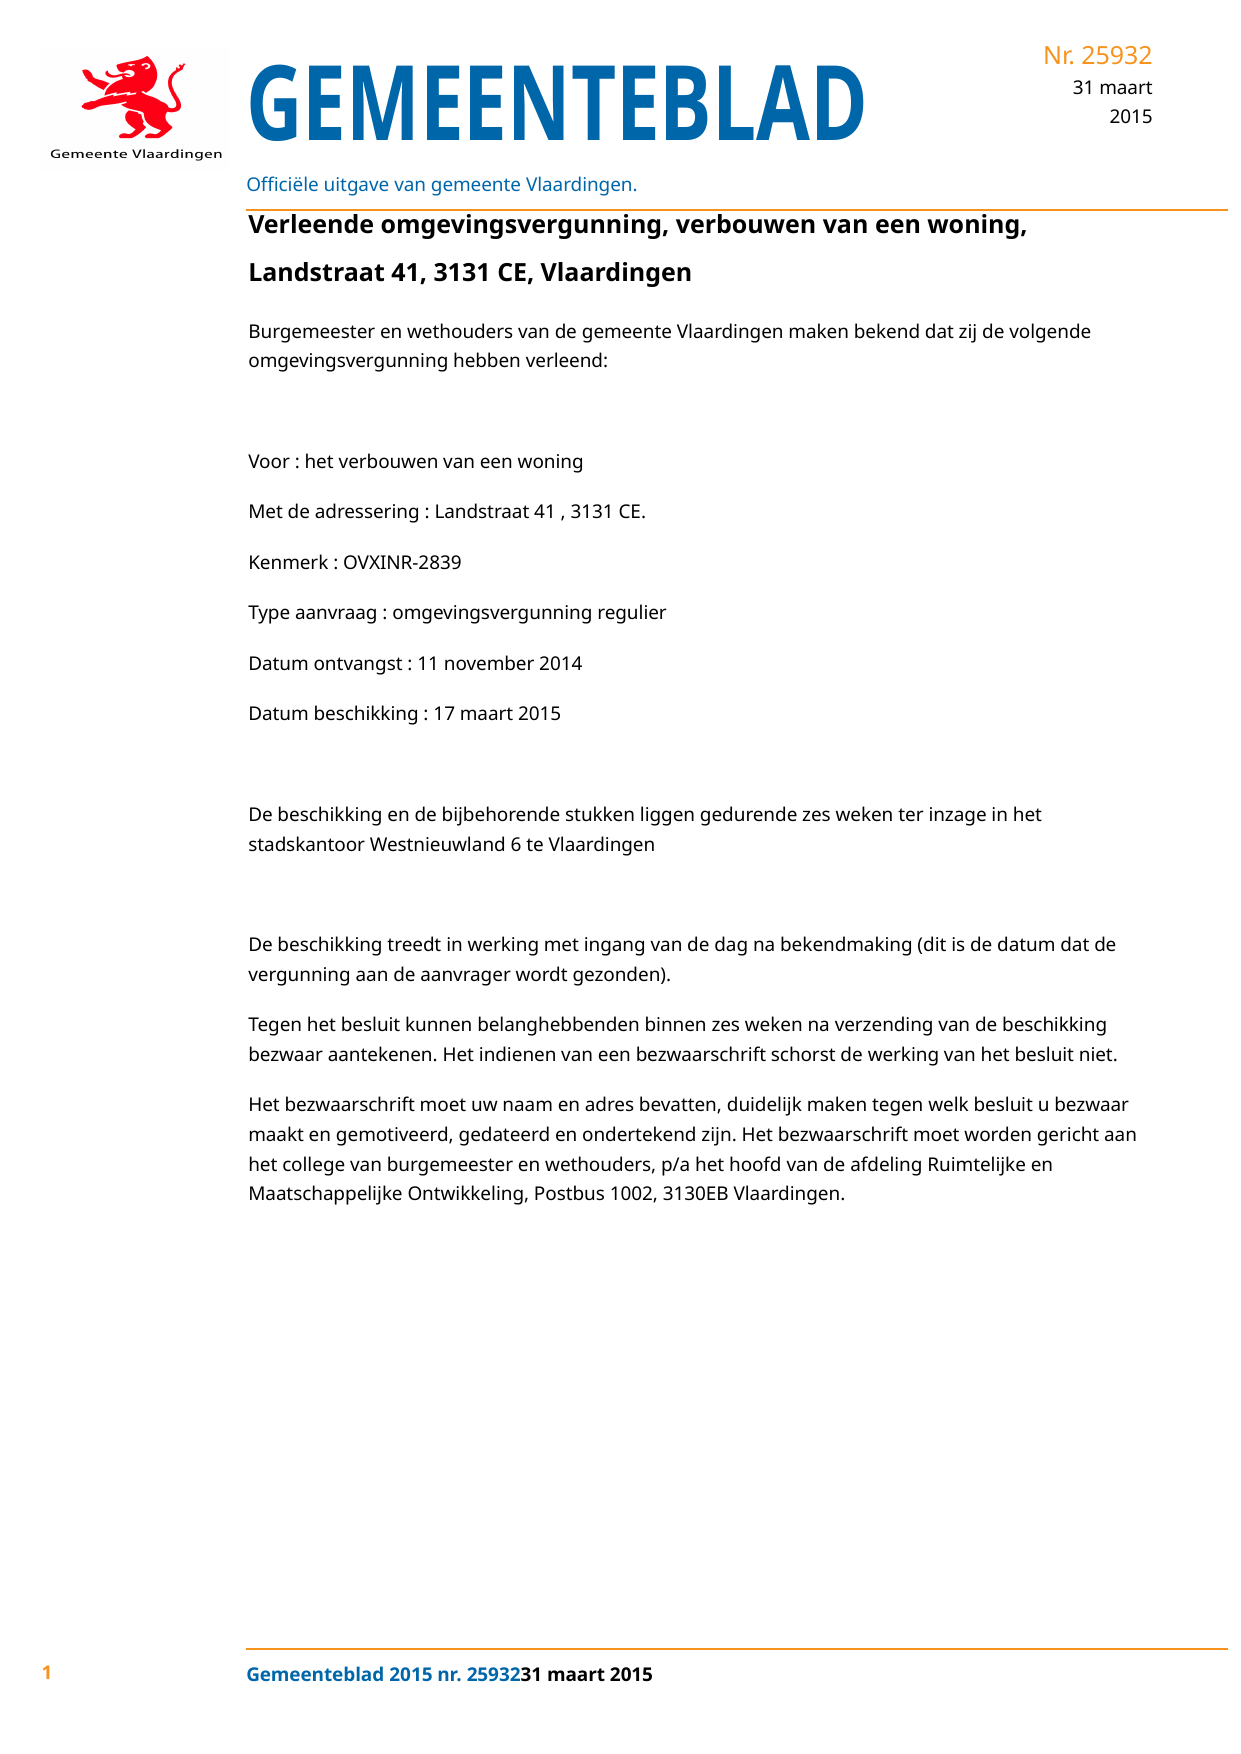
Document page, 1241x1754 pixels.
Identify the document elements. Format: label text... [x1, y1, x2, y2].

text Kenmerk : OVXINR-2839 [248, 549, 1152, 575]
text Met de adressering : Landstraat 41 , 3131 CE. [248, 499, 1152, 524]
text Tegen het besluit kunnen belanghebbenden binnen zes weken na verzending van de beschikking bezwaar aantekenen. Het indienen van een bezwaarschrift schorst de werking van het besluit niet. [248, 1012, 1152, 1067]
text Datum beschikking : 17 maart 2015 [248, 700, 1152, 726]
text Verleende omgevingsvergunning, verbouwen van een woning, Landstraat 41, 3131 CE, Vlaardingen [248, 211, 1152, 288]
picture [41, 47, 231, 172]
text Voor : het verbouwen van een woning [248, 448, 1152, 474]
text De beschikking en de bijbehorende stukken liggen gedurende zes weken ter inzage in het stadskantoor Westnieuwland 6 te Vlaardingen [248, 801, 1152, 857]
text Type aanvraag : omgevingsvergunning regulier [248, 599, 1152, 625]
text De beschikking treedt in werking met ingang van de dag na bekendmaking (dit is de datum dat de vergunning aan de aanvrager wordt gezonden). [248, 932, 1152, 987]
text Het bezwaarschrift moet uw naam en adres bevatten, duidelijk maken tegen welk besluit u bezwaar maakt en gemotiveerd, gedateerd en ondertekend zijn. Het bezwaarschrift moet worden gericht aan het college van burgemeester en wethouders, p/a het hoofd van de afdeling Ruimtelijke en Maatschappelijke Ontwikkeling, Postbus 1002, 3130EB Vlaardingen. [248, 1092, 1152, 1206]
text Datum ontvangst : 11 november 2014 [248, 650, 1152, 676]
text Burgemeester en wethouders van de gemeente Vlaardingen maken bekend dat zij de volgende omgevingsvergunning hebben verleend: [248, 318, 1152, 373]
